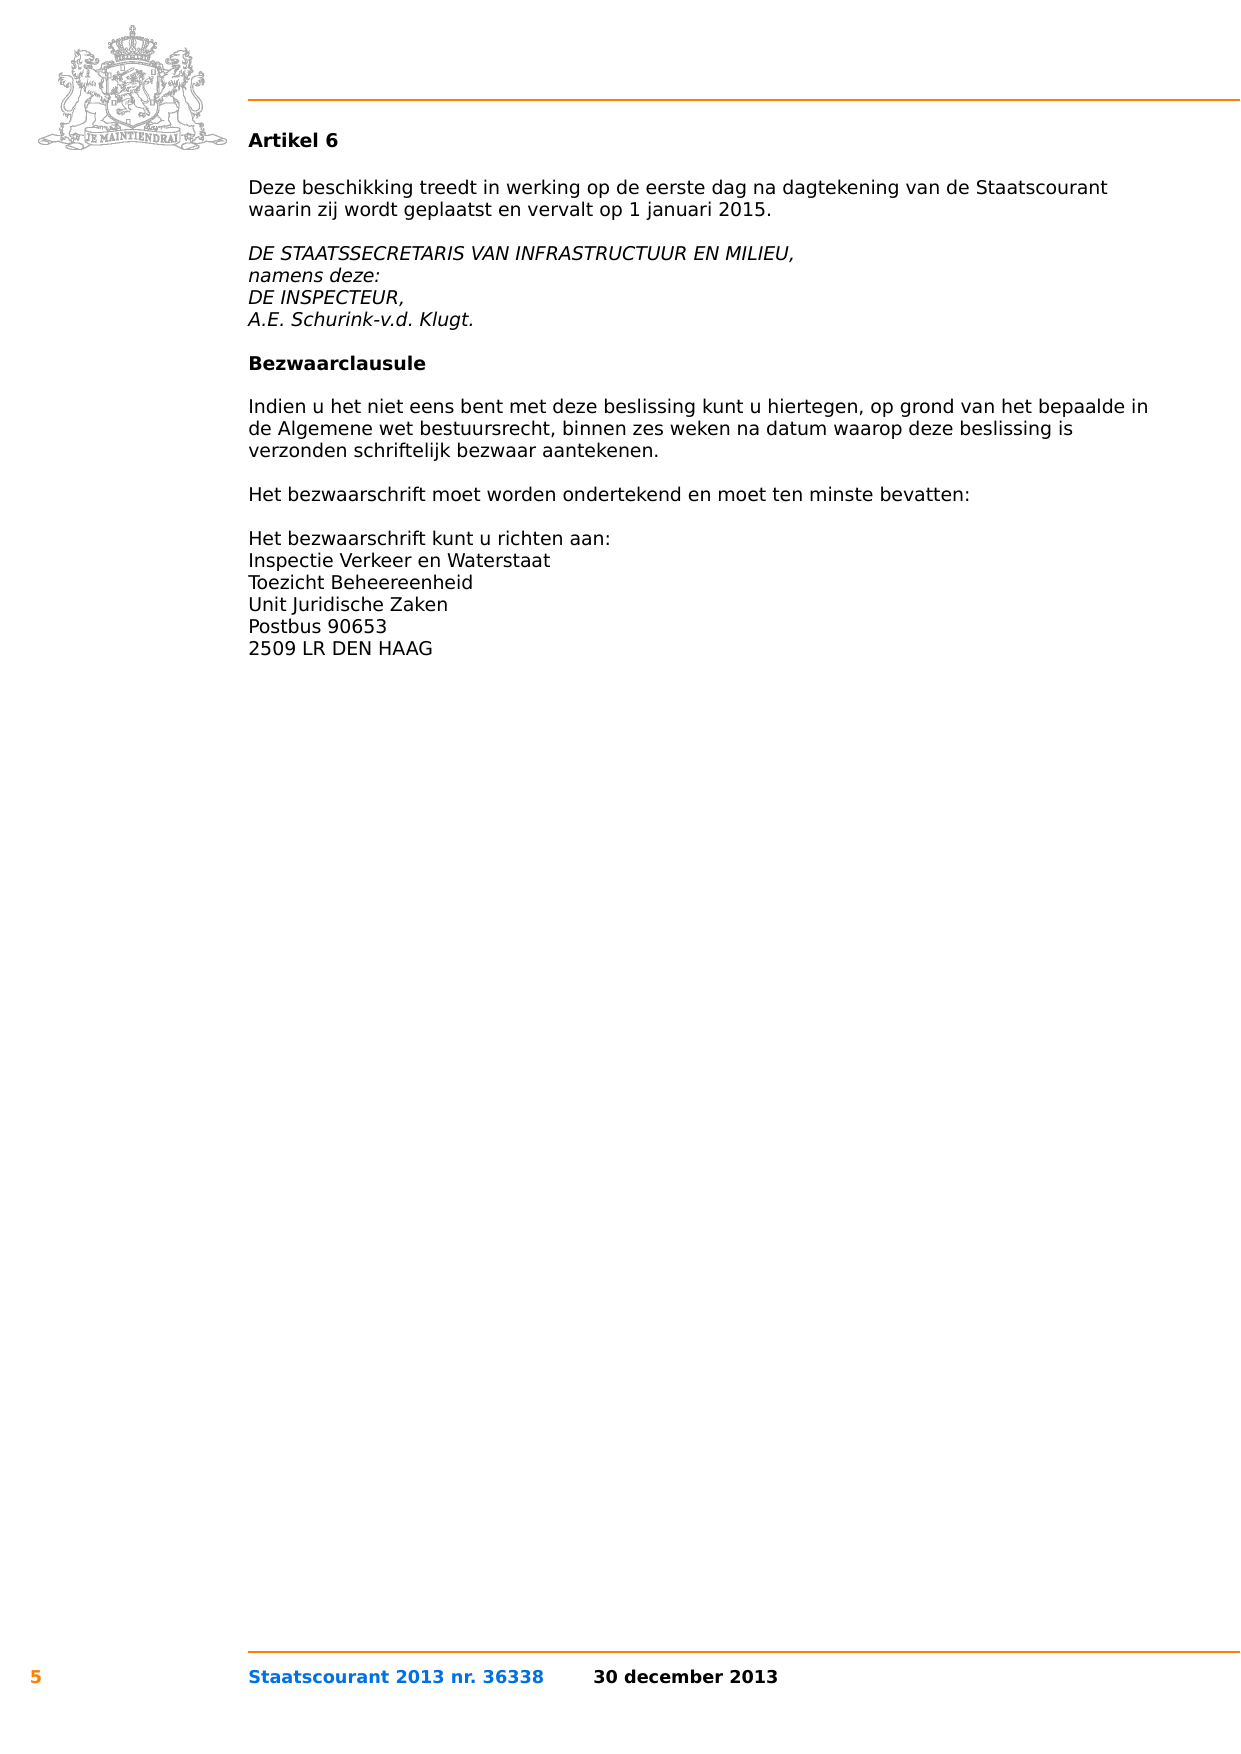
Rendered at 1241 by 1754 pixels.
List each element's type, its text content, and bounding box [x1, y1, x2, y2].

text Deze beschikking treedt in werking op de eerste dag na dagtekening van de Staatscourant waarin zij wordt geplaatst en vervalt op 1 januari 2015. [248, 177, 1163, 221]
text Het bezwaarschrift kunt u richten aan: [248, 528, 1163, 550]
text Toezicht Beheereenheid [248, 572, 1163, 594]
text Inspectie Verkeer en Waterstaat [248, 550, 1163, 572]
text Bezwaarclausule [248, 352, 1163, 374]
text Indien u het niet eens bent met deze beslissing kunt u hiertegen, op grond van het bepaalde in de Algemene wet bestuursrecht, binnen zes weken na datum waarop deze beslissing is verzonden schriftelijk bezwaar aantekenen. [248, 396, 1163, 462]
text DE STAATSSECRETARIS VAN INFRASTRUCTUUR EN MILIEU, namens deze: DE INSPECTEUR, A.E. Schurink-v.d. Klugt. [248, 243, 1163, 331]
picture [38, 25, 227, 150]
text Postbus 90653 [248, 616, 1163, 638]
text 2509 LR DEN HAAG [248, 638, 1163, 660]
text Het bezwaarschrift moet worden ondertekend en moet ten minste bevatten: [248, 484, 1163, 506]
subtitle Artikel 6 [248, 130, 1163, 152]
text Unit Juridische Zaken [248, 594, 1163, 616]
